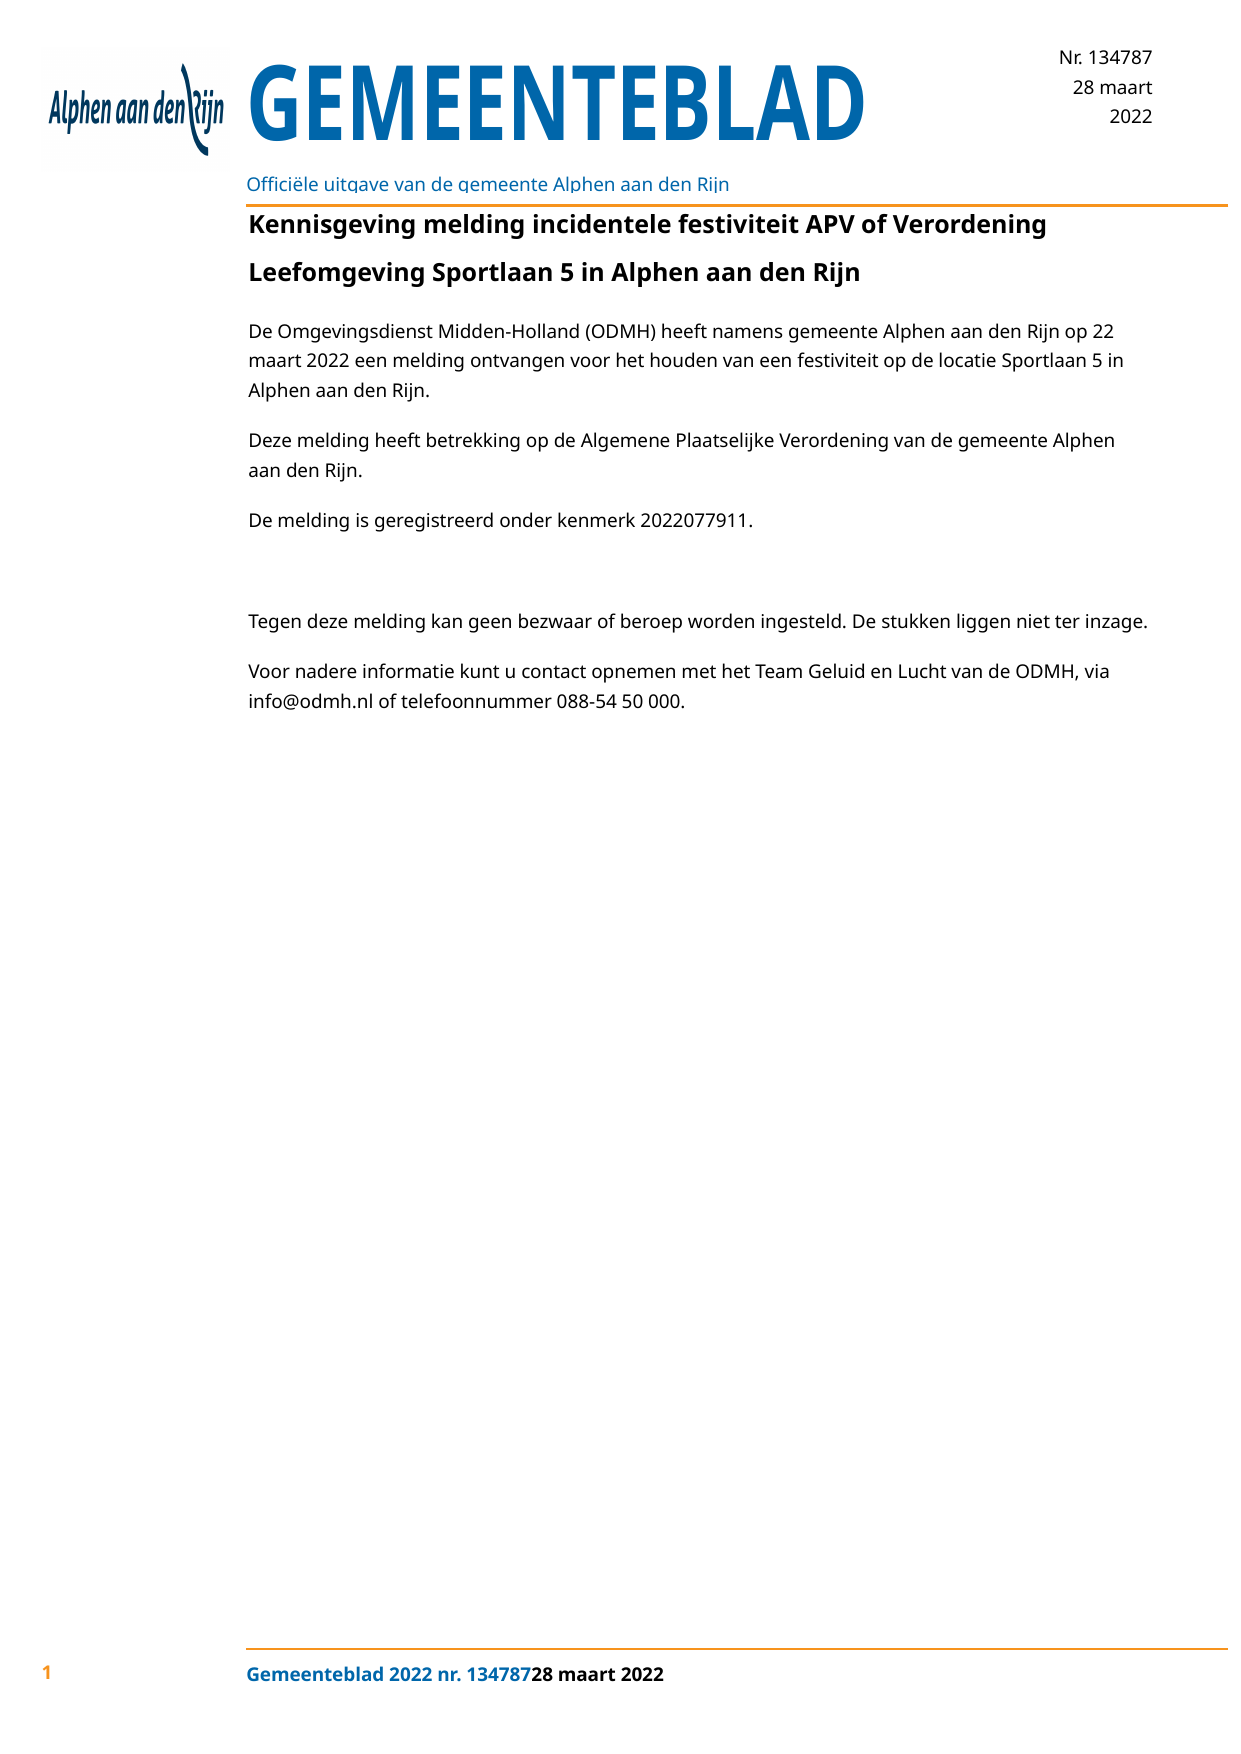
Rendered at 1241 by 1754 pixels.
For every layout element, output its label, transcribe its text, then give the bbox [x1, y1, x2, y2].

text Tegen deze melding kan geen bezwaar of beroep worden ingesteld. De stukken liggen niet ter inzage. [248, 608, 1152, 634]
text Deze melding heeft betrekking op de Algemene Plaatselijke Verordening van de gemeente Alphen aan den Rijn. [248, 427, 1152, 483]
text De melding is geregistreerd onder kenmerk 2022077911. [248, 507, 1152, 533]
text De Omgevingsdienst Midden-Holland (ODMH) heeft namens gemeente Alphen aan den Rijn op 22 maart 2022 een melding ontvangen voor het houden van een festiviteit op de locatie Sportlaan 5 in Alphen aan den Rijn. [248, 318, 1152, 403]
text Voor nadere informatie kunt u contact opnemen met het Team Geluid en Lucht van de ODMH, via info@odmh.nl of telefoonnummer 088-54 50 000. [248, 659, 1152, 714]
text Kennisgeving melding incidentele festiviteit APV of Verordening Leefomgeving Sportlaan 5 in Alphen aan den Rijn [248, 207, 1152, 288]
picture [41, 47, 231, 172]
